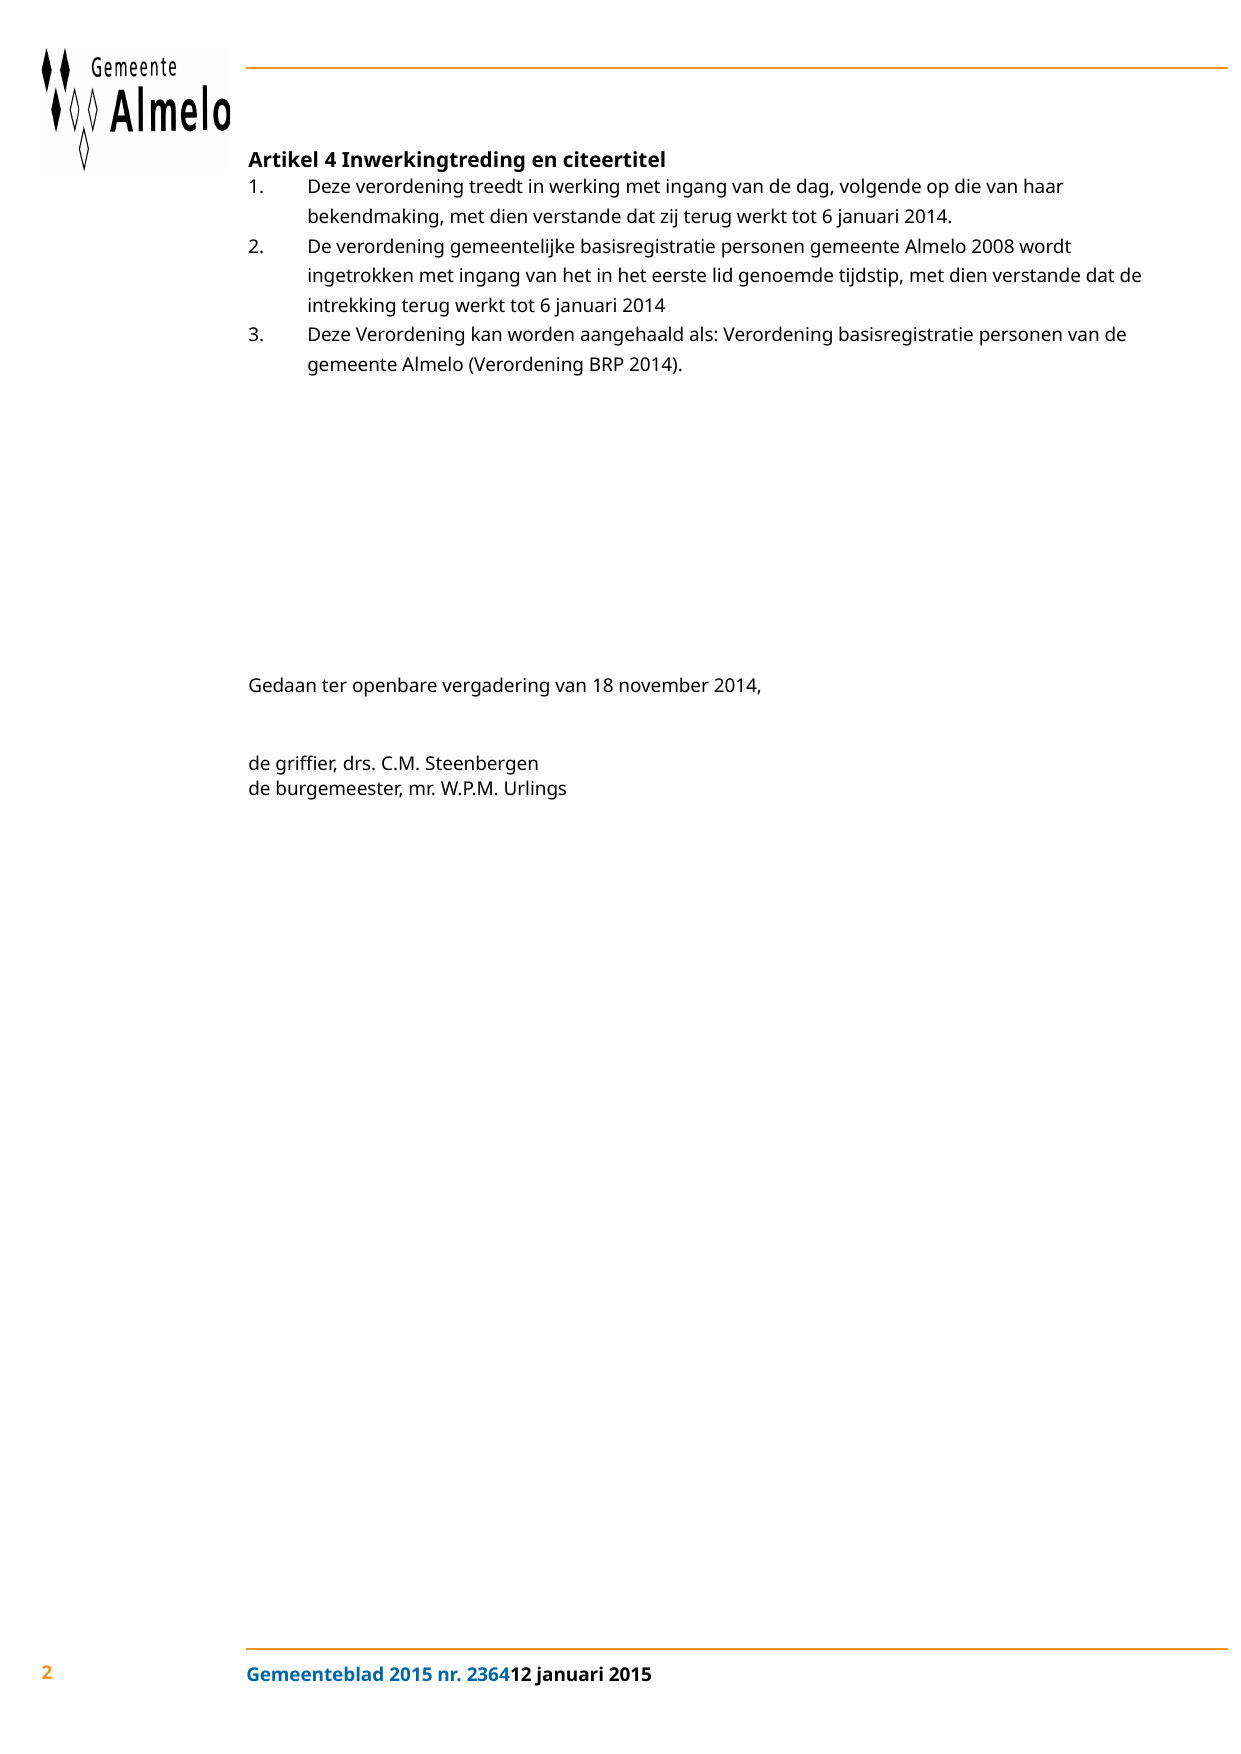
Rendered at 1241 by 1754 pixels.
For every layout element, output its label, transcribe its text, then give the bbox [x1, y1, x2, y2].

list De verordening gemeentelijke basisregistratie personen gemeente Almelo 2008 wordt ingetrokken met ingang van het in het eerste lid genoemde tijdstip, met dien verstande dat de intrekking terug werkt tot 6 januari 2014 [248, 233, 1152, 318]
list Deze Verordening kan worden aangehaald als: Verordening basisregistratie personen van de gemeente Almelo (Verordening BRP 2014). [248, 322, 1152, 377]
picture [41, 47, 231, 172]
text Artikel 4 Inwerkingtreding en citeertitel [248, 145, 1152, 174]
text de griffier, drs. C.M. Steenbergen [248, 750, 1152, 776]
text de burgemeester, mr. W.P.M. Urlings [248, 776, 1152, 801]
text Gedaan ter openbare vergadering van 18 november 2014, [248, 673, 1152, 698]
list Deze verordening treedt in werking met ingang van de dag, volgende op die van haar bekendmaking, met dien verstande dat zij terug werkt tot 6 januari 2014. [248, 174, 1152, 229]
